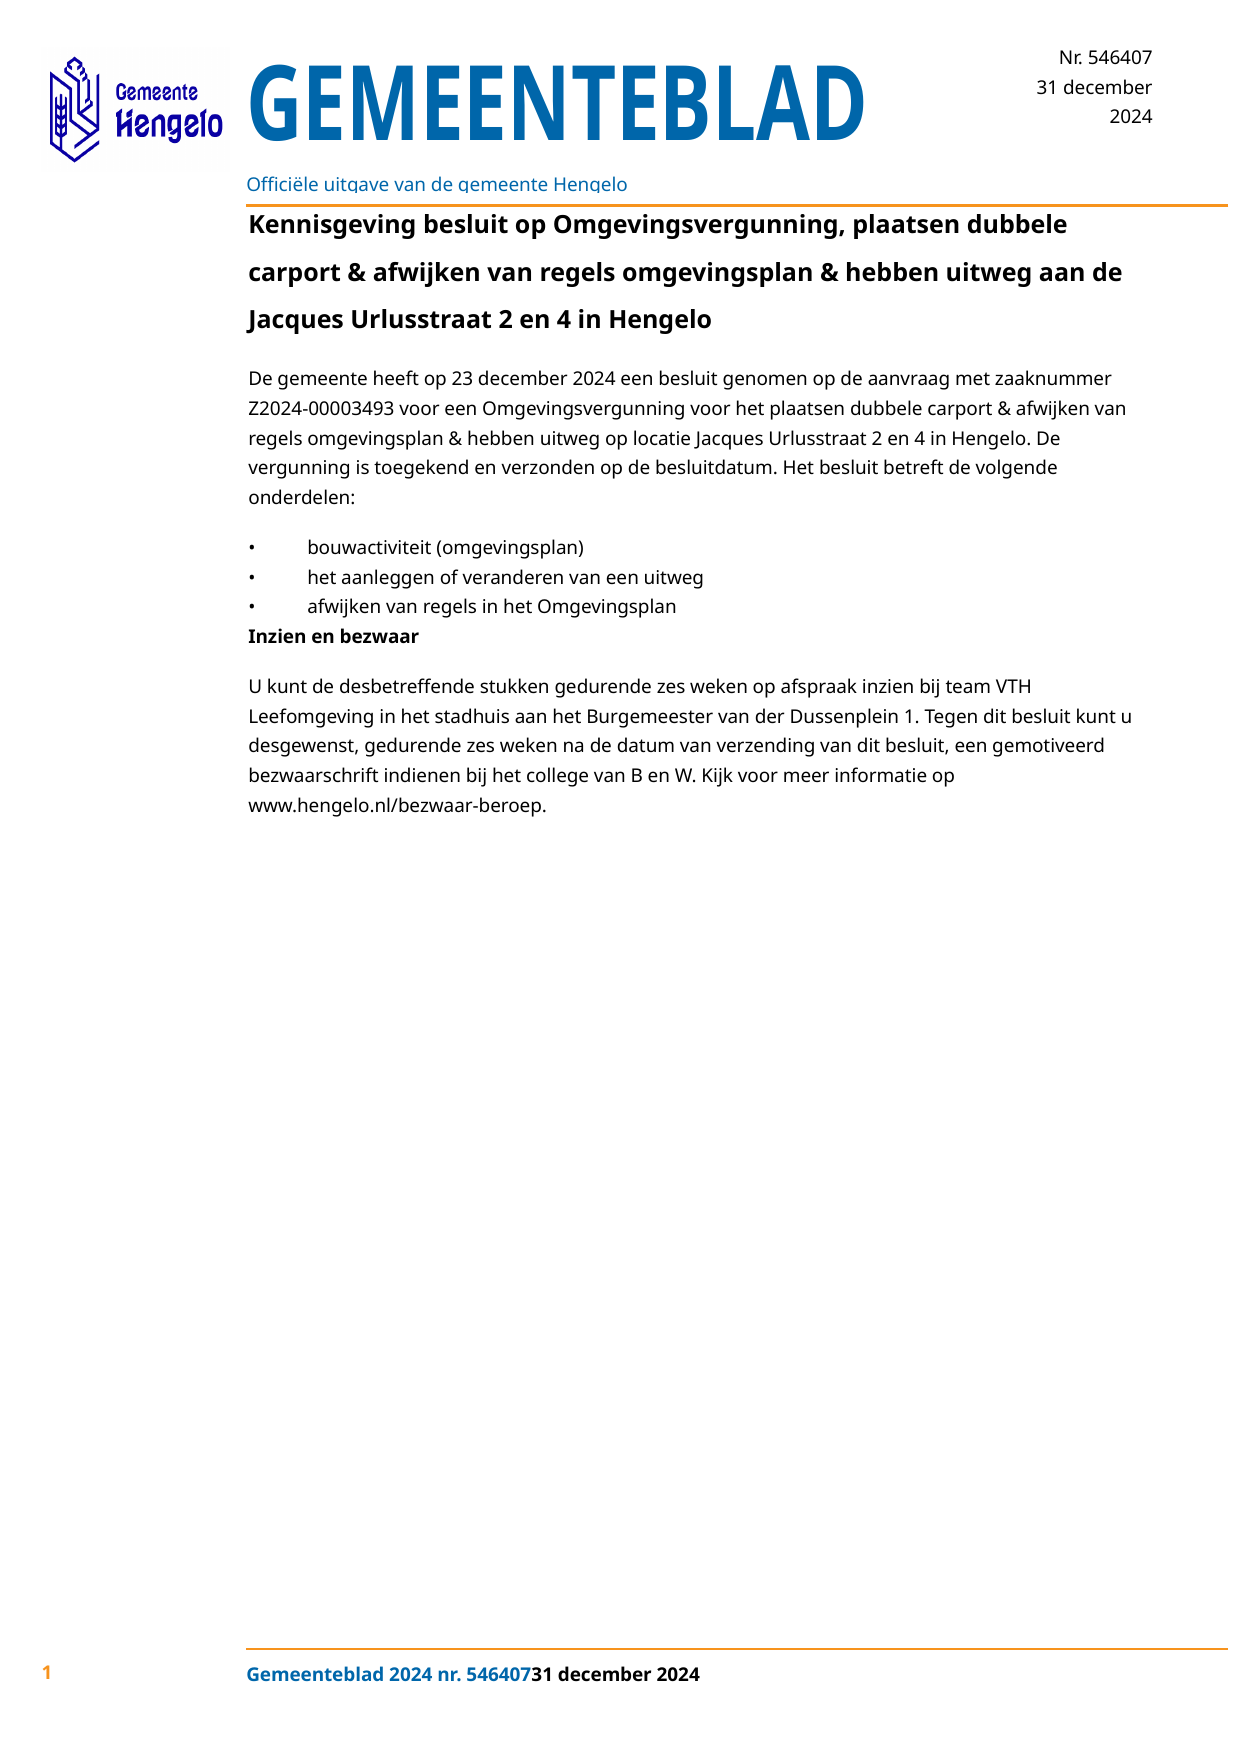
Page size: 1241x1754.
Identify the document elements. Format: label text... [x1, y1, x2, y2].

list het aanleggen of veranderen van een uitweg [248, 564, 1152, 589]
picture [41, 47, 231, 172]
list afwijken van regels in het Omgevingsplan [248, 593, 1152, 619]
text Kennisgeving besluit op Omgevingsvergunning, plaatsen dubbele carport & afwijken van regels omgevingsplan & hebben uitweg aan de Jacques Urlusstraat 2 en 4 in Hengelo [248, 207, 1152, 336]
text U kunt de desbetreffende stukken gedurende zes weken op afspraak inzien bij team VTH Leefomgeving in het stadhuis aan het Burgemeester van der Dussenplein 1. Tegen dit besluit kunt u desgewenst, gedurende zes weken na de datum van verzending van dit besluit, een gemotiveerd bezwaarschrift indienen bij het college van B en W. Kijk voor meer informatie op www.hengelo.nl/bezwaar-beroep. [248, 673, 1152, 817]
text De gemeente heeft op 23 december 2024 een besluit genomen op de aanvraag met zaaknummer Z2024-00003493 voor een Omgevingsvergunning voor het plaatsen dubbele carport & afwijken van regels omgevingsplan & hebben uitweg op locatie Jacques Urlusstraat 2 en 4 in Hengelo. De vergunning is toegekend en verzonden op de besluitdatum. Het besluit betreft de volgende onderdelen: [248, 366, 1152, 509]
text Inzien en bezwaar [248, 623, 1152, 649]
list bouwactiviteit (omgevingsplan) [248, 534, 1152, 560]
